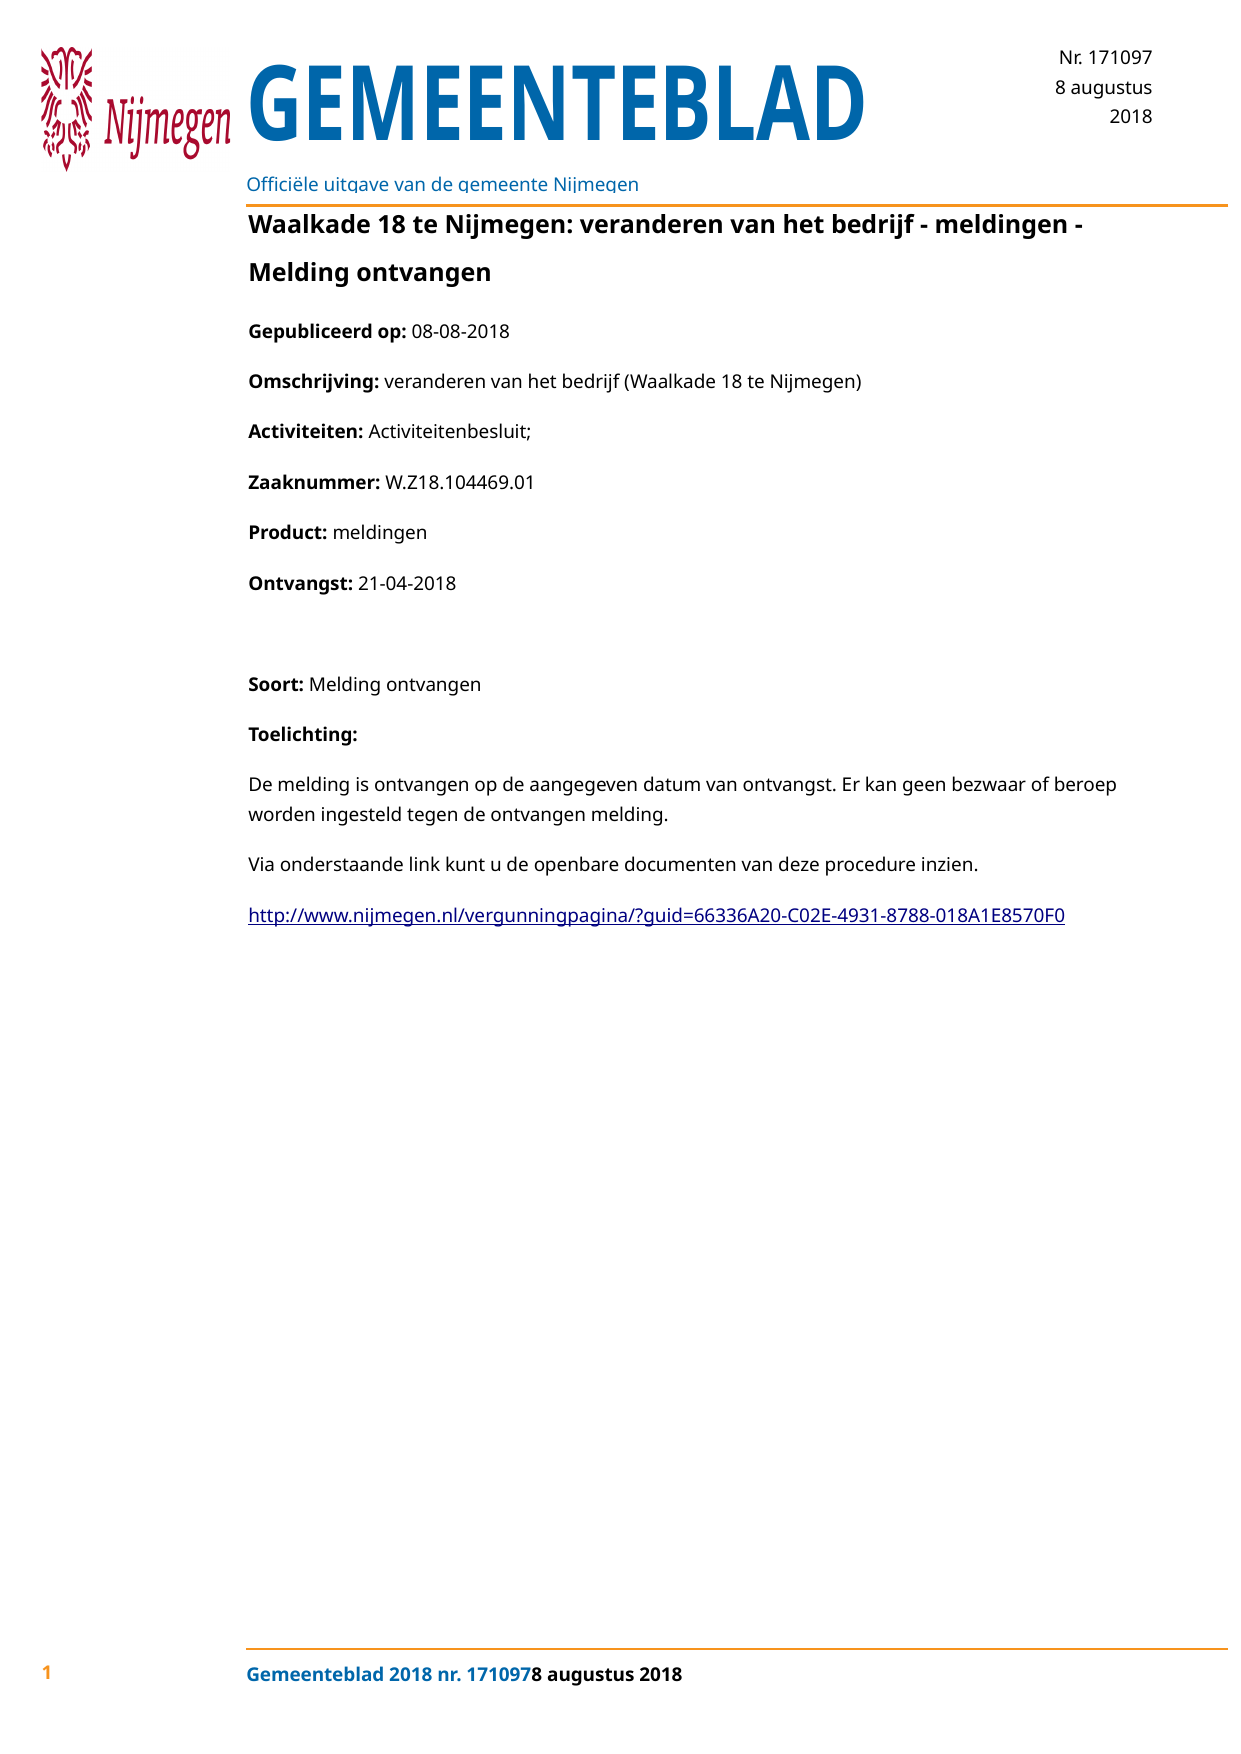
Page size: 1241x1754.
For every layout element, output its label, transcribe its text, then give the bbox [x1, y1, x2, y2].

picture [41, 47, 231, 172]
text Activiteiten: Activiteitenbesluit; [248, 419, 1152, 444]
text Toelichting: [248, 721, 1152, 747]
text Via onderstaande link kunt u de openbare documenten van deze procedure inzien. [248, 852, 1152, 877]
text Product: meldingen [248, 519, 1152, 545]
text Ontvangst: 21-04-2018 [248, 570, 1152, 596]
text Omschrijving: veranderen van het bedrijf (Waalkade 18 te Nijmegen) [248, 368, 1152, 394]
text http://www.nijmegen.nl/vergunningpagina/?guid=66336A20-C02E-4931-8788-018A1E8570F0 [248, 902, 1152, 928]
text Gepubliceerd op: 08-08-2018 [248, 318, 1152, 344]
text Zaaknummer: W.Z18.104469.01 [248, 469, 1152, 495]
text Waalkade 18 te Nijmegen: veranderen van het bedrijf - meldingen - Melding ontvangen [248, 207, 1152, 288]
text Soort: Melding ontvangen [248, 671, 1152, 697]
text De melding is ontvangen op de aangegeven datum van ontvangst. Er kan geen bezwaar of beroep worden ingesteld tegen de ontvangen melding. [248, 772, 1152, 827]
